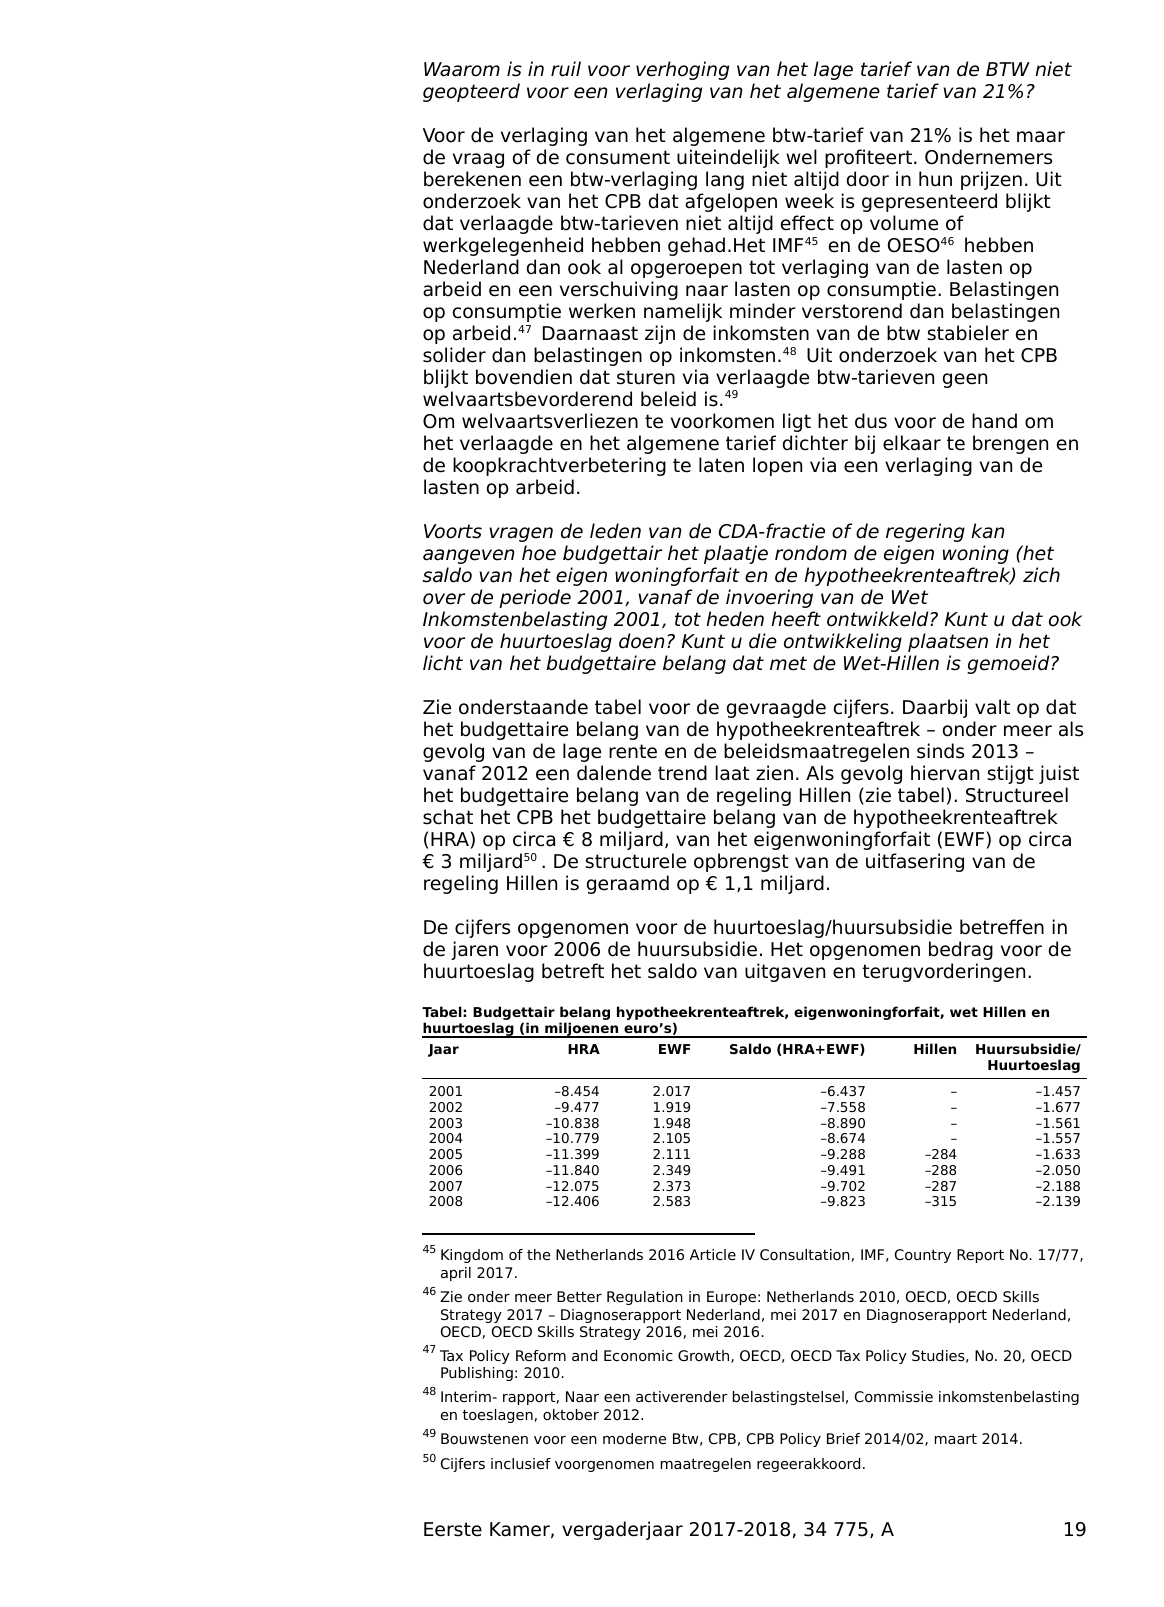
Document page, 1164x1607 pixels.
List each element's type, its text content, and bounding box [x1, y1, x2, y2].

table_cell –315 [871, 1194, 963, 1210]
table_cell –6.437 [697, 1079, 871, 1100]
table_cell –9.823 [697, 1194, 871, 1210]
table_cell 2002 [423, 1100, 514, 1115]
table_cell 2008 [423, 1194, 514, 1210]
table_cell –9.477 [514, 1100, 606, 1115]
table_cell –2.188 [963, 1178, 1087, 1194]
table_cell 2003 [423, 1115, 514, 1131]
subtitle Waarom is in ruil voor verhoging van het lage tarief van de BTW niet geopteerd voor een verlaging van het algemene tarief van 21%? [422, 59, 1087, 103]
table_cell 2004 [423, 1131, 514, 1147]
table_cell 1.948 [606, 1115, 697, 1131]
text Zie onderstaande tabel voor de gevraagde cijfers. Daarbij valt op dat het budgettaire belang van de hypotheekrenteaftrek – onder meer als gevolg van de lage rente en de beleidsmaatregelen sinds 2013 – vanaf 2012 een dalende trend laat zien. Als gevolg hiervan stijgt juist het budgettaire belang van de regeling Hillen (zie tabel). Structureel schat het CPB het budgettaire belang van de hypotheekrenteaftrek (HRA) op circa € 8 miljard, van het eigenwoningforfait (EWF) op circa € 3 miljard. De structurele opbrengst van de uitfasering van de regeling Hillen is geraamd op € 1,1 miljard. [422, 697, 1087, 895]
table_cell 2007 [423, 1178, 514, 1194]
text Interim- rapport, Naar een activerender belastingstelsel, Commissie inkomstenbelasting en toeslagen, oktober 2012. [422, 1385, 1087, 1424]
table_header Tabel: Budgettair belang hypotheekrenteaftrek, eigenwoningforfait, wet Hillen en huurtoeslag (in miljoenen euro’s) [422, 1005, 1087, 1036]
table_cell 2.583 [606, 1194, 697, 1210]
table_cell –287 [871, 1178, 963, 1194]
table_cell –1.561 [963, 1115, 1087, 1131]
text Bouwstenen voor een moderne Btw, CPB, CPB Policy Brief 2014/02, maart 2014. [422, 1427, 1087, 1449]
table_cell –7.558 [697, 1100, 871, 1115]
table_cell –1.677 [963, 1100, 1087, 1115]
text Om welvaartsverliezen te voorkomen ligt het dus voor de hand om het verlaagde en het algemene tarief dichter bij elkaar te brengen en de koopkrachtverbetering te laten lopen via een verlaging van de lasten op arbeid. [422, 411, 1087, 499]
table_cell –9.702 [697, 1178, 871, 1194]
table_cell –288 [871, 1163, 963, 1178]
text Voorts vragen de leden van de CDA-fractie of de regering kan aangeven hoe budgettair het plaatje rondom de eigen woning (het saldo van het eigen woningforfait en de hypotheekrenteaftrek) zich over de periode 2001, vanaf de invoering van de Wet Inkomstenbelasting 2001, tot heden heeft ontwikkeld? Kunt u dat ook voor de huurtoeslag doen? Kunt u die ontwikkeling plaatsen in het licht van het budgettaire belang dat met de Wet-Hillen is gemoeid? [422, 521, 1087, 675]
text De cijfers opgenomen voor de huurtoeslag/huursubsidie betreffen in de jaren voor 2006 de huursubsidie. Het opgenomen bedrag voor de huurtoeslag betreft het saldo van uitgaven en terugvorderingen. [422, 917, 1087, 983]
table_cell EWF [606, 1038, 697, 1078]
table_cell –9.288 [697, 1147, 871, 1163]
table_cell –1.557 [963, 1131, 1087, 1147]
table_cell –8.674 [697, 1131, 871, 1147]
table_cell –8.890 [697, 1115, 871, 1131]
table_cell 2.373 [606, 1178, 697, 1194]
table_cell –12.406 [514, 1194, 606, 1210]
text Voor de verlaging van het algemene btw-tarief van 21% is het maar de vraag of de consument uiteindelijk wel profiteert. Ondernemers berekenen een btw-verlaging lang niet altijd door in hun prijzen. Uit onderzoek van het CPB dat afgelopen week is gepresenteerd blijkt dat verlaagde btw-tarieven niet altijd effect op volume of werkgelegenheid hebben gehad.Het IMF en de OESO hebben Nederland dan ook al opgeroepen tot verlaging van de lasten op arbeid en een verschuiving naar lasten op consumptie. Belastingen op consumptie werken namelijk minder verstorend dan belastingen op arbeid. Daarnaast zijn de inkomsten van de btw stabieler en solider dan belastingen op inkomsten. Uit onderzoek van het CPB blijkt bovendien dat sturen via verlaagde btw-tarieven geen welvaartsbevorderend beleid is. [422, 125, 1087, 411]
table_cell HRA [514, 1038, 606, 1078]
table_cell –9.491 [697, 1163, 871, 1178]
table_cell –2.050 [963, 1163, 1087, 1178]
table_cell –12.075 [514, 1178, 606, 1194]
table_cell –284 [871, 1147, 963, 1163]
table_cell 2.349 [606, 1163, 697, 1178]
table_cell –8.454 [514, 1079, 606, 1100]
table_cell 2.105 [606, 1131, 697, 1147]
table_cell Jaar [423, 1038, 514, 1078]
table_cell –10.838 [514, 1115, 606, 1131]
table_cell Hillen [871, 1038, 963, 1078]
table_cell Saldo (HRA+EWF) [697, 1038, 871, 1078]
table_cell 2006 [423, 1163, 514, 1178]
table_cell 1.919 [606, 1100, 697, 1115]
text Kingdom of the Netherlands 2016 Article IV Consultation, IMF, Country Report No. 17/77, april 2017. [422, 1243, 1087, 1282]
table_cell 2.111 [606, 1147, 697, 1163]
table_cell –1.457 [963, 1079, 1087, 1100]
text Cijfers inclusief voorgenomen maatregelen regeerakkoord. [422, 1452, 1087, 1474]
table_cell Huursubsidie/Huurtoeslag [963, 1038, 1087, 1078]
table_cell 2005 [423, 1147, 514, 1163]
table_cell –10.779 [514, 1131, 606, 1147]
table_cell 2001 [423, 1079, 514, 1100]
table_cell –11.840 [514, 1163, 606, 1178]
table_cell 2.017 [606, 1079, 697, 1100]
text Tax Policy Reform and Economic Growth, OECD, OECD Tax Policy Studies, No. 20, OECD Publishing: 2010. [422, 1343, 1087, 1382]
table_cell – [871, 1115, 963, 1131]
text Zie onder meer Better Regulation in Europe: Netherlands 2010, OECD, OECD Skills Strategy 2017 – Diagnoserapport Nederland, mei 2017 en Diagnoserapport Nederland, OECD, OECD Skills Strategy 2016, mei 2016. [422, 1285, 1087, 1341]
table_cell –2.139 [963, 1194, 1087, 1210]
table_cell –1.633 [963, 1147, 1087, 1163]
table_cell – [871, 1079, 963, 1100]
table_cell – [871, 1100, 963, 1115]
table_cell –11.399 [514, 1147, 606, 1163]
table_cell – [871, 1131, 963, 1147]
